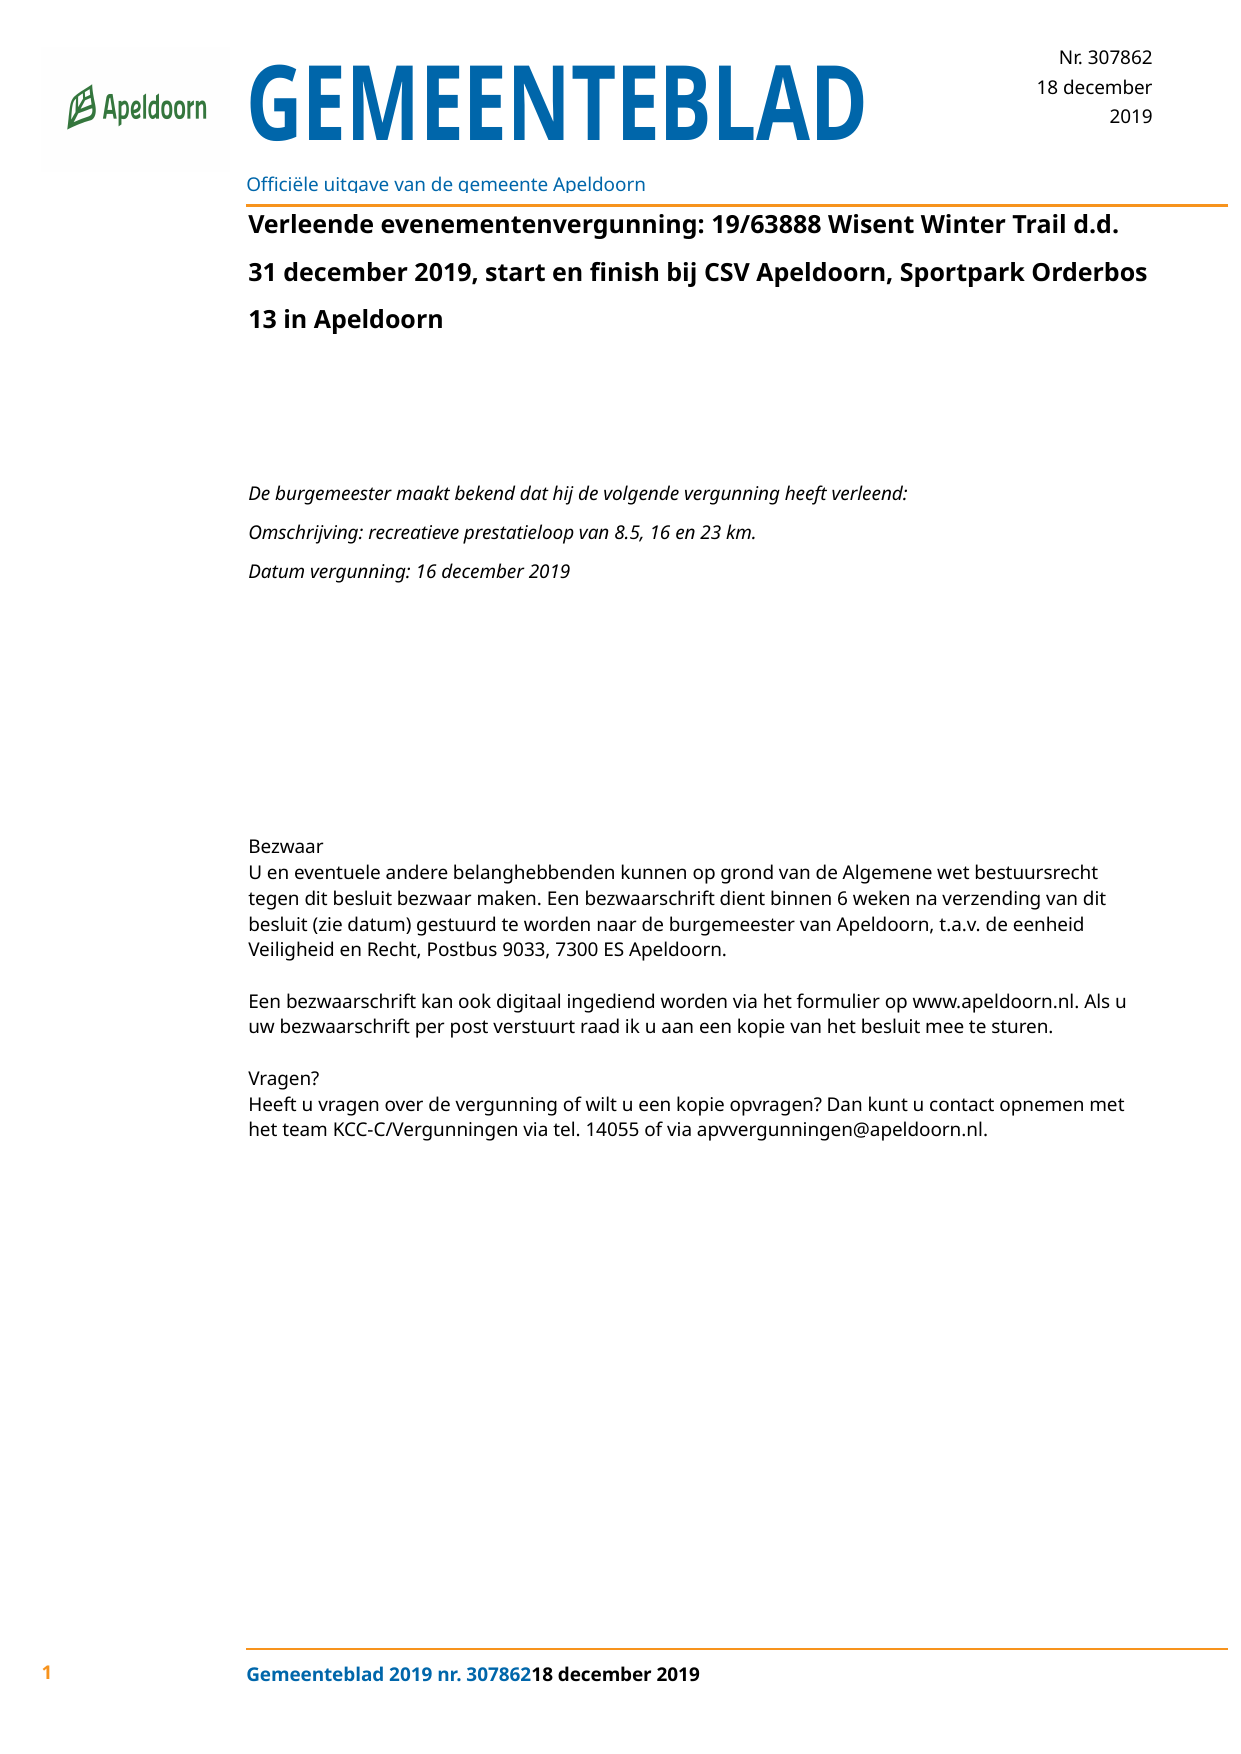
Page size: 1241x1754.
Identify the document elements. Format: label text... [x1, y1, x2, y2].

text U en eventuele andere belanghebbenden kunnen op grond van de Algemene wet bestuursrecht tegen dit besluit bezwaar maken. Een bezwaarschrift dient binnen 6 weken na verzending van dit besluit (zie datum) gestuurd te worden naar de burgemeester van Apeldoorn, t.a.v. de eenheid Veiligheid en Recht, Postbus 9033, 7300 ES Apeldoorn. [248, 859, 1152, 962]
text Omschrijving: recreatieve prestatieloop van 8.5, 16 en 23 km. [248, 519, 1152, 545]
text Verleende evenementenvergunning: 19/63888 Wisent Winter Trail d.d. 31 december 2019, start en finish bij CSV Apeldoorn, Sportpark Orderbos 13 in Apeldoorn [248, 207, 1152, 336]
text Heeft u vragen over de vergunning of wilt u een kopie opvragen? Dan kunt u contact opnemen met het team KCC-C/Vergunningen via tel. 14055 of via apvvergunningen@apeldoorn.nl. [248, 1091, 1152, 1142]
text De burgemeester maakt bekend dat hij de volgende vergunning heeft verleend: [248, 480, 1152, 506]
picture [41, 47, 231, 172]
text Bezwaar [248, 834, 1152, 859]
text Een bezwaarschrift kan ook digitaal ingediend worden via het formulier op www.apeldoorn.nl. Als u uw bezwaarschrift per post verstuurt raad ik u aan een kopie van het besluit mee te sturen. [248, 988, 1152, 1039]
text Datum vergunning: 16 december 2019 [248, 558, 1152, 584]
text Vragen? [248, 1065, 1152, 1091]
